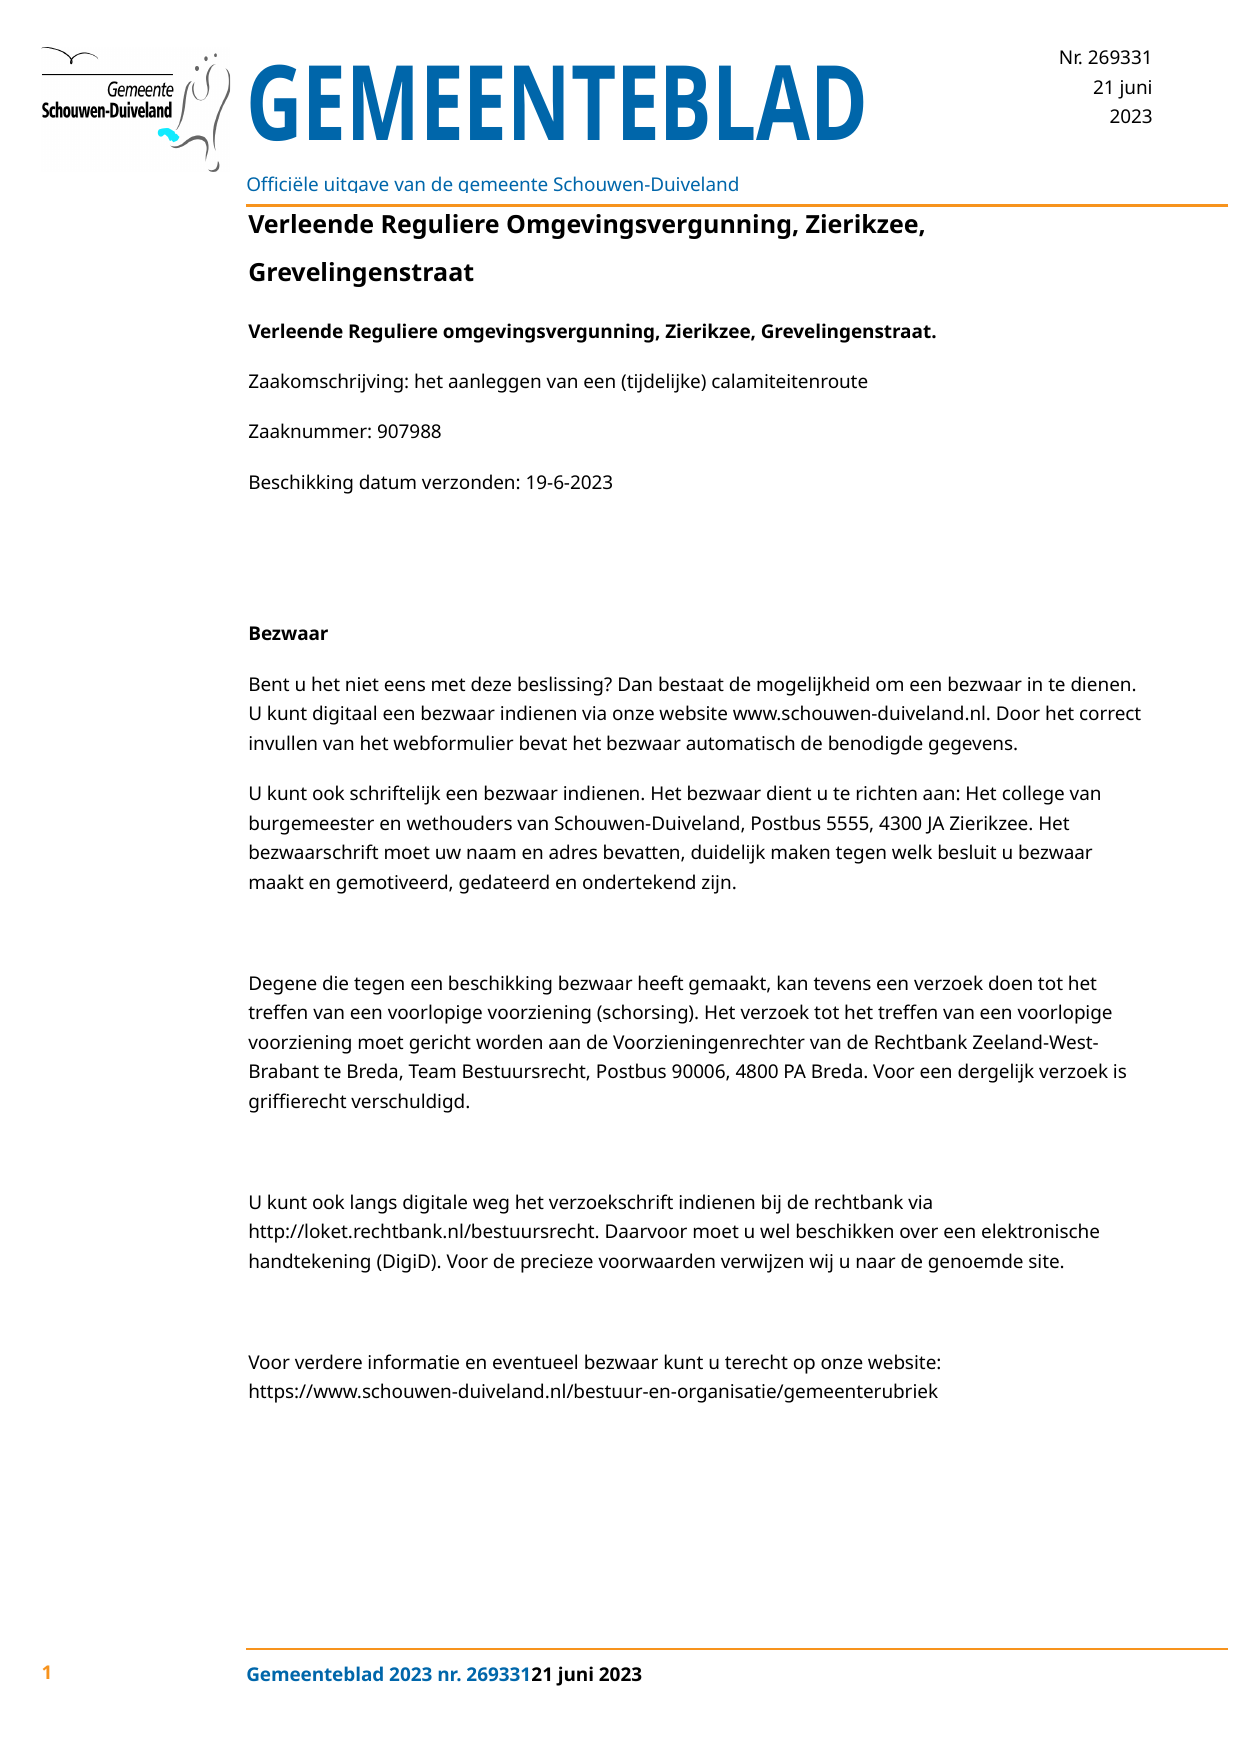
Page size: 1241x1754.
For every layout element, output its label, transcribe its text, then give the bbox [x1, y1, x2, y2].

text Zaakomschrijving: het aanleggen van een (tijdelijke) calamiteitenroute [248, 368, 1152, 394]
text Degene die tegen een beschikking bezwaar heeft gemaakt, kan tevens een verzoek doen tot het treffen van een voorlopige voorziening (schorsing). Het verzoek tot het treffen van een voorlopige voorziening moet gericht worden aan de Voorzieningenrechter van de Rechtbank Zeeland-West-Brabant te Breda, Team Bestuursrecht, Postbus 90006, 4800 PA Breda. Voor een dergelijk verzoek is griffierecht verschuldigd. [248, 970, 1152, 1114]
text Verleende Reguliere omgevingsvergunning, Zierikzee, Grevelingenstraat. [248, 318, 1152, 344]
text Zaaknummer: 907988 [248, 419, 1152, 444]
text Bezwaar [248, 620, 1152, 646]
text U kunt ook schriftelijk een bezwaar indienen. Het bezwaar dient u te richten aan: Het college van burgemeester en wethouders van Schouwen-Duiveland, Postbus 5555, 4300 JA Zierikzee. Het bezwaarschrift moet uw naam en adres bevatten, duidelijk maken tegen welk besluit u bezwaar maakt en gemotiveerd, gedateerd en ondertekend zijn. [248, 780, 1152, 895]
text Verleende Reguliere Omgevingsvergunning, Zierikzee, Grevelingenstraat [248, 207, 1152, 288]
picture [41, 47, 231, 172]
text Beschikking datum verzonden: 19-6-2023 [248, 469, 1152, 495]
text Bent u het niet eens met deze beslissing? Dan bestaat de mogelijkheid om een bezwaar in te dienen. U kunt digitaal een bezwaar indienen via onze website www.schouwen-duiveland.nl. Door het correct invullen van het webformulier bevat het bezwaar automatisch de benodigde gegevens. [248, 671, 1152, 756]
text Voor verdere informatie en eventueel bezwaar kunt u terecht op onze website: https://www.schouwen-duiveland.nl/bestuur-en-organisatie/gemeenterubriek [248, 1349, 1152, 1404]
text U kunt ook langs digitale weg het verzoekschrift indienen bij de rechtbank via http://loket.rechtbank.nl/bestuursrecht. Daarvoor moet u wel beschikken over een elektronische handtekening (DigiD). Voor de precieze voorwaarden verwijzen wij u naar de genoemde site. [248, 1189, 1152, 1274]
